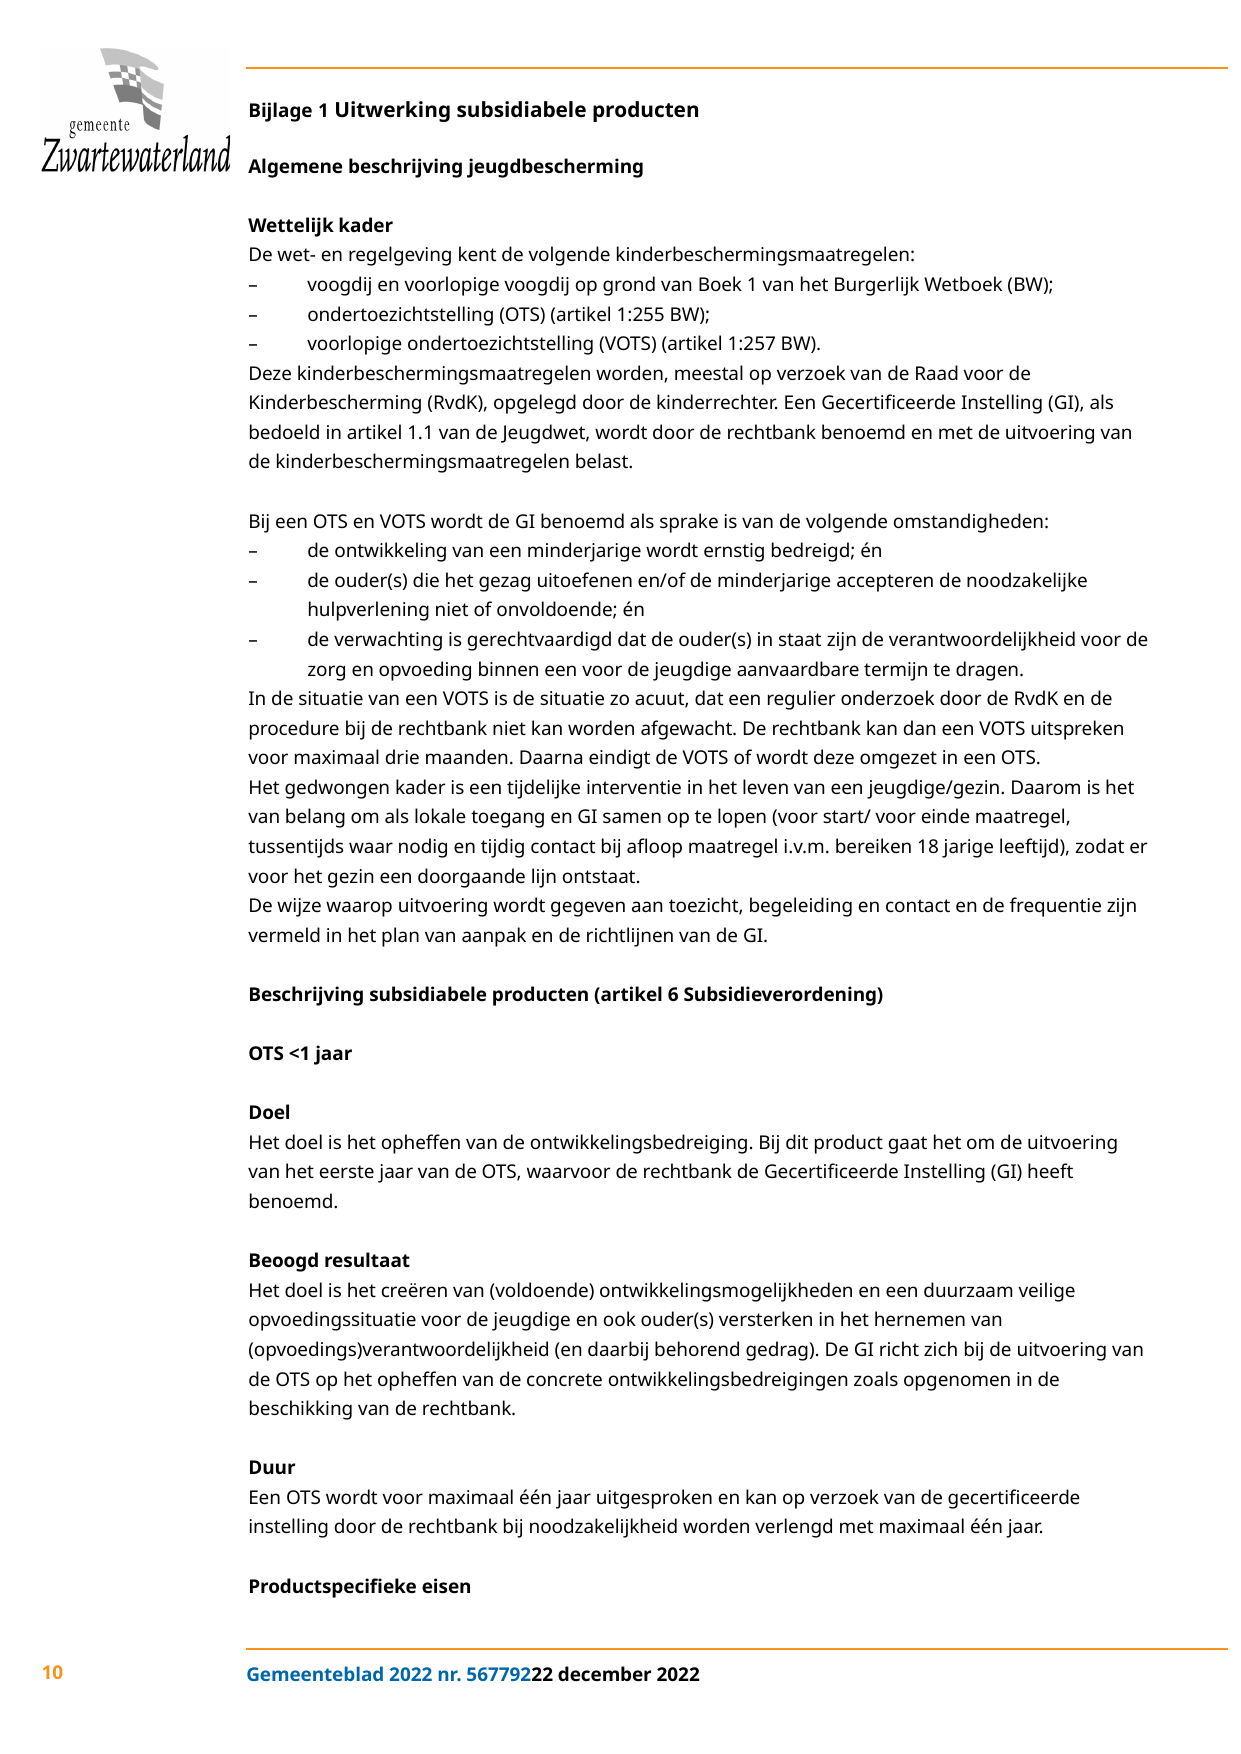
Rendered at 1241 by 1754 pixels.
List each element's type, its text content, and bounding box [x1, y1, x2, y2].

text Een OTS wordt voor maximaal één jaar uitgesproken en kan op verzoek van de gecertificeerde instelling door de rechtbank bij noodzakelijkheid worden verlengd met maximaal één jaar. [248, 1484, 1152, 1539]
list ondertoezichtstelling (OTS) (artikel 1:255 BW); [248, 301, 1152, 327]
text OTS <1 jaar [248, 1040, 1152, 1066]
text Beoogd resultaat [248, 1247, 1152, 1273]
picture [41, 47, 231, 172]
text Het gedwongen kader is een tijdelijke interventie in het leven van een jeugdige/gezin. Daarom is het van belang om als lokale toegang en GI samen op te lopen (voor start/ voor einde maatregel, tussentijds waar nodig en tijdig contact bij afloop maatregel i.v.m. bereiken 18 jarige leeftijd), zodat er voor het gezin een doorgaande lijn ontstaat. [248, 774, 1152, 889]
text Productspecifieke eisen [248, 1573, 1152, 1599]
text Het doel is het opheffen van de ontwikkelingsbedreiging. Bij dit product gaat het om de uitvoering van het eerste jaar van de OTS, waarvoor de rechtbank de Gecertificeerde Instelling (GI) heeft benoemd. [248, 1129, 1152, 1214]
list de ontwikkeling van een minderjarige wordt ernstig bedreigd; én [248, 537, 1152, 563]
list voorlopige ondertoezichtstelling (VOTS) (artikel 1:257 BW). [248, 330, 1152, 356]
list de verwachting is gerechtvaardigd dat de ouder(s) in staat zijn de verantwoordelijkheid voor de zorg en opvoeding binnen een voor de jeugdige aanvaardbare termijn te dragen. [248, 626, 1152, 682]
text De wijze waarop uitvoering wordt gegeven aan toezicht, begeleiding en contact en de frequentie zijn vermeld in het plan van aanpak en de richtlijnen van de GI. [248, 892, 1152, 948]
text De wet- en regelgeving kent de volgende kinderbeschermingsmaatregelen: [248, 242, 1152, 267]
text Beschrijving subsidiabele producten (artikel 6 Subsidieverordening) [248, 981, 1152, 1007]
text Algemene beschrijving jeugdbescherming [248, 153, 1152, 179]
text Bijlage 1 Uitwerking subsidiabele producten [248, 95, 1152, 123]
text Doel [248, 1099, 1152, 1125]
text In de situatie van een VOTS is de situatie zo acuut, dat een regulier onderzoek door de RvdK en de procedure bij de rechtbank niet kan worden afgewacht. De rechtbank kan dan een VOTS uitspreken voor maximaal drie maanden. Daarna eindigt de VOTS of wordt deze omgezet in een OTS. [248, 685, 1152, 770]
list de ouder(s) die het gezag uitoefenen en/of de minderjarige accepteren de noodzakelijke hulpverlening niet of onvoldoende; én [248, 567, 1152, 622]
text Wettelijk kader [248, 212, 1152, 238]
text Deze kinderbeschermingsmaatregelen worden, meestal op verzoek van de Raad voor de Kinderbescherming (RvdK), opgelegd door de kinderrechter. Een Gecertificeerde Instelling (GI), als bedoeld in artikel 1.1 van de Jeugdwet, wordt door de rechtbank benoemd en met de uitvoering van de kinderbeschermingsmaatregelen belast. [248, 360, 1152, 474]
text Duur [248, 1454, 1152, 1480]
text Bij een OTS en VOTS wordt de GI benoemd als sprake is van de volgende omstandigheden: [248, 508, 1152, 534]
text Het doel is het creëren van (voldoende) ontwikkelingsmogelijkheden en een duurzaam veilige opvoedingssituatie voor de jeugdige en ook ouder(s) versterken in het hernemen van (opvoedings)verantwoordelijkheid (en daarbij behorend gedrag). De GI richt zich bij de uitvoering van de OTS op het opheffen van de concrete ontwikkelingsbedreigingen zoals opgenomen in de beschikking van de rechtbank. [248, 1277, 1152, 1421]
list voogdij en voorlopige voogdij op grond van Boek 1 van het Burgerlijk Wetboek (BW); [248, 271, 1152, 297]
